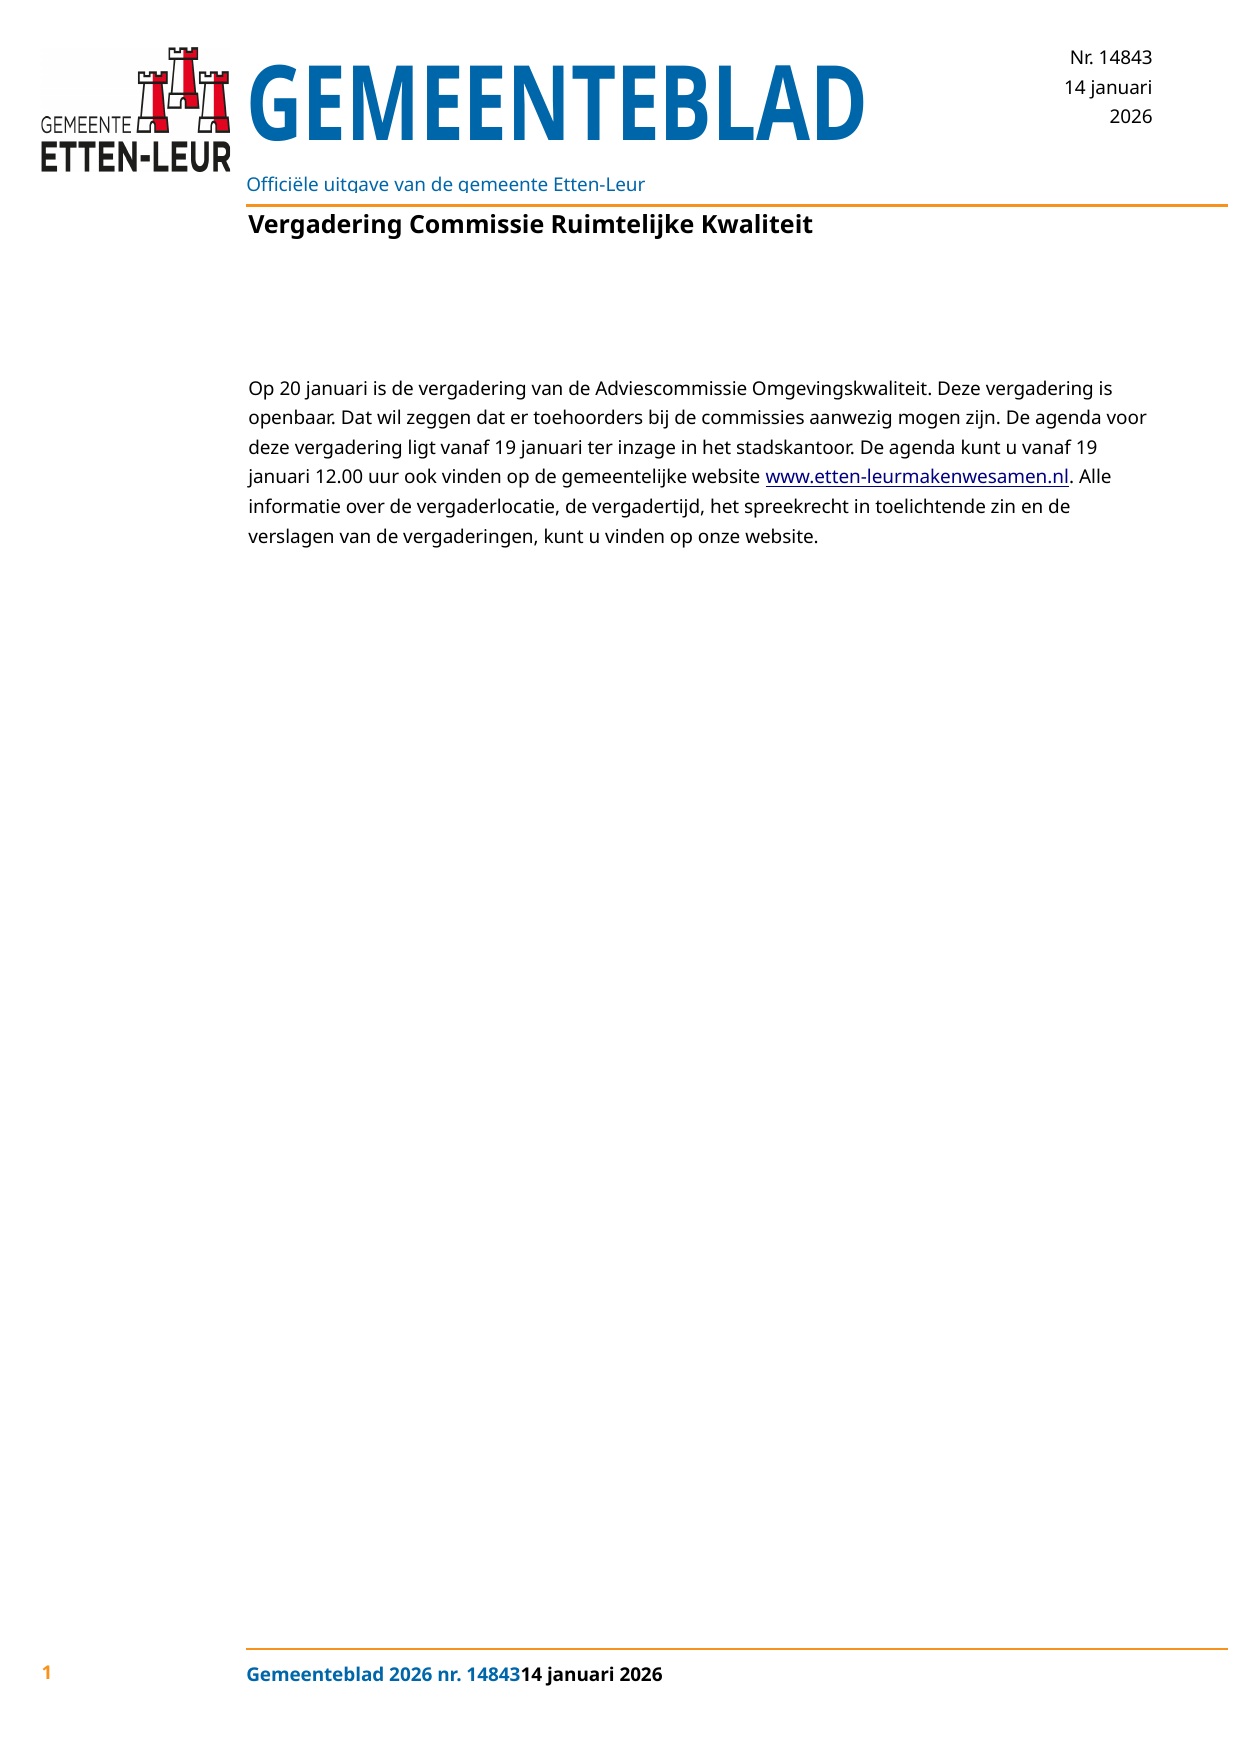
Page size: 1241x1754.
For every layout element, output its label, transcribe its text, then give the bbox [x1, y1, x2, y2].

text Vergadering Commissie Ruimtelijke Kwaliteit [248, 207, 1152, 241]
picture [41, 47, 231, 172]
text Op 20 januari is de vergadering van de Adviescommissie Omgevingskwaliteit. Deze vergadering is openbaar. Dat wil zeggen dat er toehoorders bij de commissies aanwezig mogen zijn. De agenda voor deze vergadering ligt vanaf 19 januari ter inzage in het stadskantoor. De agenda kunt u vanaf 19 januari 12.00 uur ook vinden op de gemeentelijke website www.etten-leurmakenwesamen.nl. Alle informatie over de vergaderlocatie, de vergadertijd, het spreekrecht in toelichtende zin en de verslagen van de vergaderingen, kunt u vinden op onze website. [248, 375, 1152, 548]
